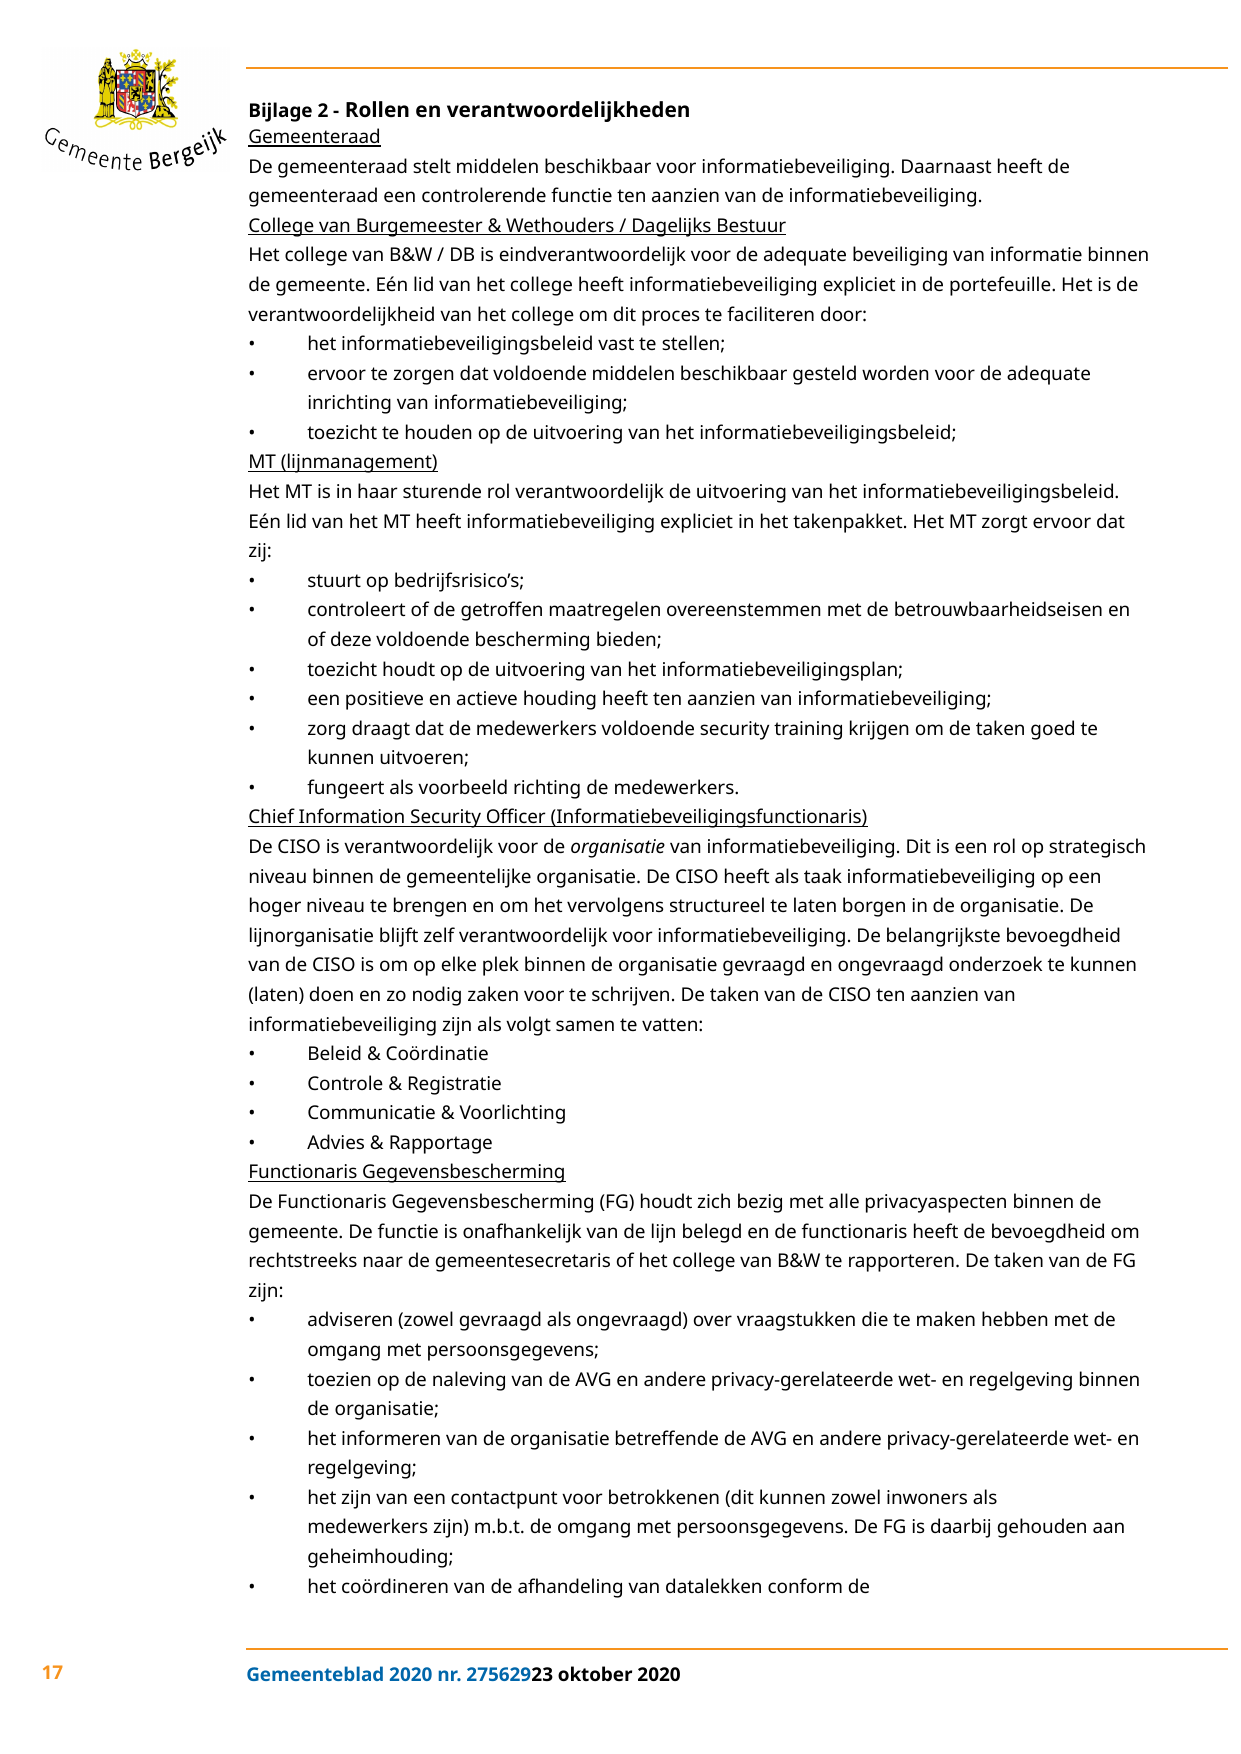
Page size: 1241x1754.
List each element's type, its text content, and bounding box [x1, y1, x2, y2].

list Advies & Rapportage [248, 1129, 1152, 1155]
text Bijlage 2 - Rollen en verantwoordelijkheden [248, 95, 1152, 123]
picture [41, 47, 231, 172]
text Functionaris Gegevensbescherming [248, 1159, 1152, 1184]
text De CISO is verantwoordelijk voor de organisatie van informatiebeveiliging. Dit is een rol op strategisch niveau binnen de gemeentelijke organisatie. De CISO heeft als taak informatiebeveiliging op een hoger niveau te brengen en om het vervolgens structureel te laten borgen in de organisatie. De lijnorganisatie blijft zelf verantwoordelijk voor informatiebeveiliging. De belangrijkste bevoegdheid van de CISO is om op elke plek binnen de organisatie gevraagd en ongevraagd onderzoek te kunnen (laten) doen en zo nodig zaken voor te schrijven. De taken van de CISO ten aanzien van informatiebeveiliging zijn als volgt samen te vatten: [248, 833, 1152, 1037]
list Communicatie & Voorlichting [248, 1099, 1152, 1125]
list stuurt op bedrijfsrisico’s; [248, 567, 1152, 593]
text MT (lijnmanagement) [248, 449, 1152, 474]
list het informatiebeveiligingsbeleid vast te stellen; [248, 330, 1152, 356]
list toezicht te houden op de uitvoering van het informatiebeveiligingsbeleid; [248, 419, 1152, 445]
list ervoor te zorgen dat voldoende middelen beschikbaar gesteld worden voor de adequate inrichting van informatiebeveiliging; [248, 360, 1152, 415]
list het zijn van een contactpunt voor betrokkenen (dit kunnen zowel inwoners als medewerkers zijn) m.b.t. de omgang met persoonsgegevens. De FG is daarbij gehouden aan geheimhouding; [248, 1484, 1152, 1569]
list een positieve en actieve houding heeft ten aanzien van informatiebeveiliging; [248, 685, 1152, 711]
list Controle & Registratie [248, 1070, 1152, 1096]
text Chief Information Security Officer (Informatiebeveiligingsfunctionaris) [248, 804, 1152, 829]
text Het college van B&W / DB is eindverantwoordelijk voor de adequate beveiliging van informatie binnen de gemeente. Eén lid van het college heeft informatiebeveiliging expliciet in de portefeuille. Het is de verantwoordelijkheid van het college om dit proces te faciliteren door: [248, 242, 1152, 327]
list het informeren van de organisatie betreffende de AVG en andere privacy-gerelateerde wet- en regelgeving; [248, 1425, 1152, 1480]
text De Functionaris Gegevensbescherming (FG) houdt zich bezig met alle privacyaspecten binnen de gemeente. De functie is onafhankelijk van de lijn belegd en de functionaris heeft de bevoegdheid om rechtstreeks naar de gemeentesecretaris of het college van B&W te rapporteren. De taken van de FG zijn: [248, 1188, 1152, 1303]
text Gemeenteraad [248, 123, 1152, 149]
list toezicht houdt op de uitvoering van het informatiebeveiligingsplan; [248, 656, 1152, 682]
list controleert of de getroffen maatregelen overeenstemmen met de betrouwbaarheidseisen en of deze voldoende bescherming bieden; [248, 597, 1152, 652]
text De gemeenteraad stelt middelen beschikbaar voor informatiebeveiliging. Daarnaast heeft de gemeenteraad een controlerende functie ten aanzien van de informatiebeveiliging. [248, 153, 1152, 208]
text Het MT is in haar sturende rol verantwoordelijk de uitvoering van het informatiebeveiligingsbeleid. Eén lid van het MT heeft informatiebeveiliging expliciet in het takenpakket. Het MT zorgt ervoor dat zij: [248, 478, 1152, 563]
list toezien op de naleving van de AVG en andere privacy-gerelateerde wet- en regelgeving binnen de organisatie; [248, 1366, 1152, 1421]
text College van Burgemeester & Wethouders / Dagelijks Bestuur [248, 212, 1152, 238]
list Beleid & Coördinatie [248, 1040, 1152, 1066]
list zorg draagt dat de medewerkers voldoende security training krijgen om de taken goed te kunnen uitvoeren; [248, 715, 1152, 770]
list adviseren (zowel gevraagd als ongevraagd) over vraagstukken die te maken hebben met de omgang met persoonsgegevens; [248, 1307, 1152, 1362]
list fungeert als voorbeeld richting de medewerkers. [248, 774, 1152, 800]
list het coördineren van de afhandeling van datalekken conform de [248, 1573, 1152, 1599]
